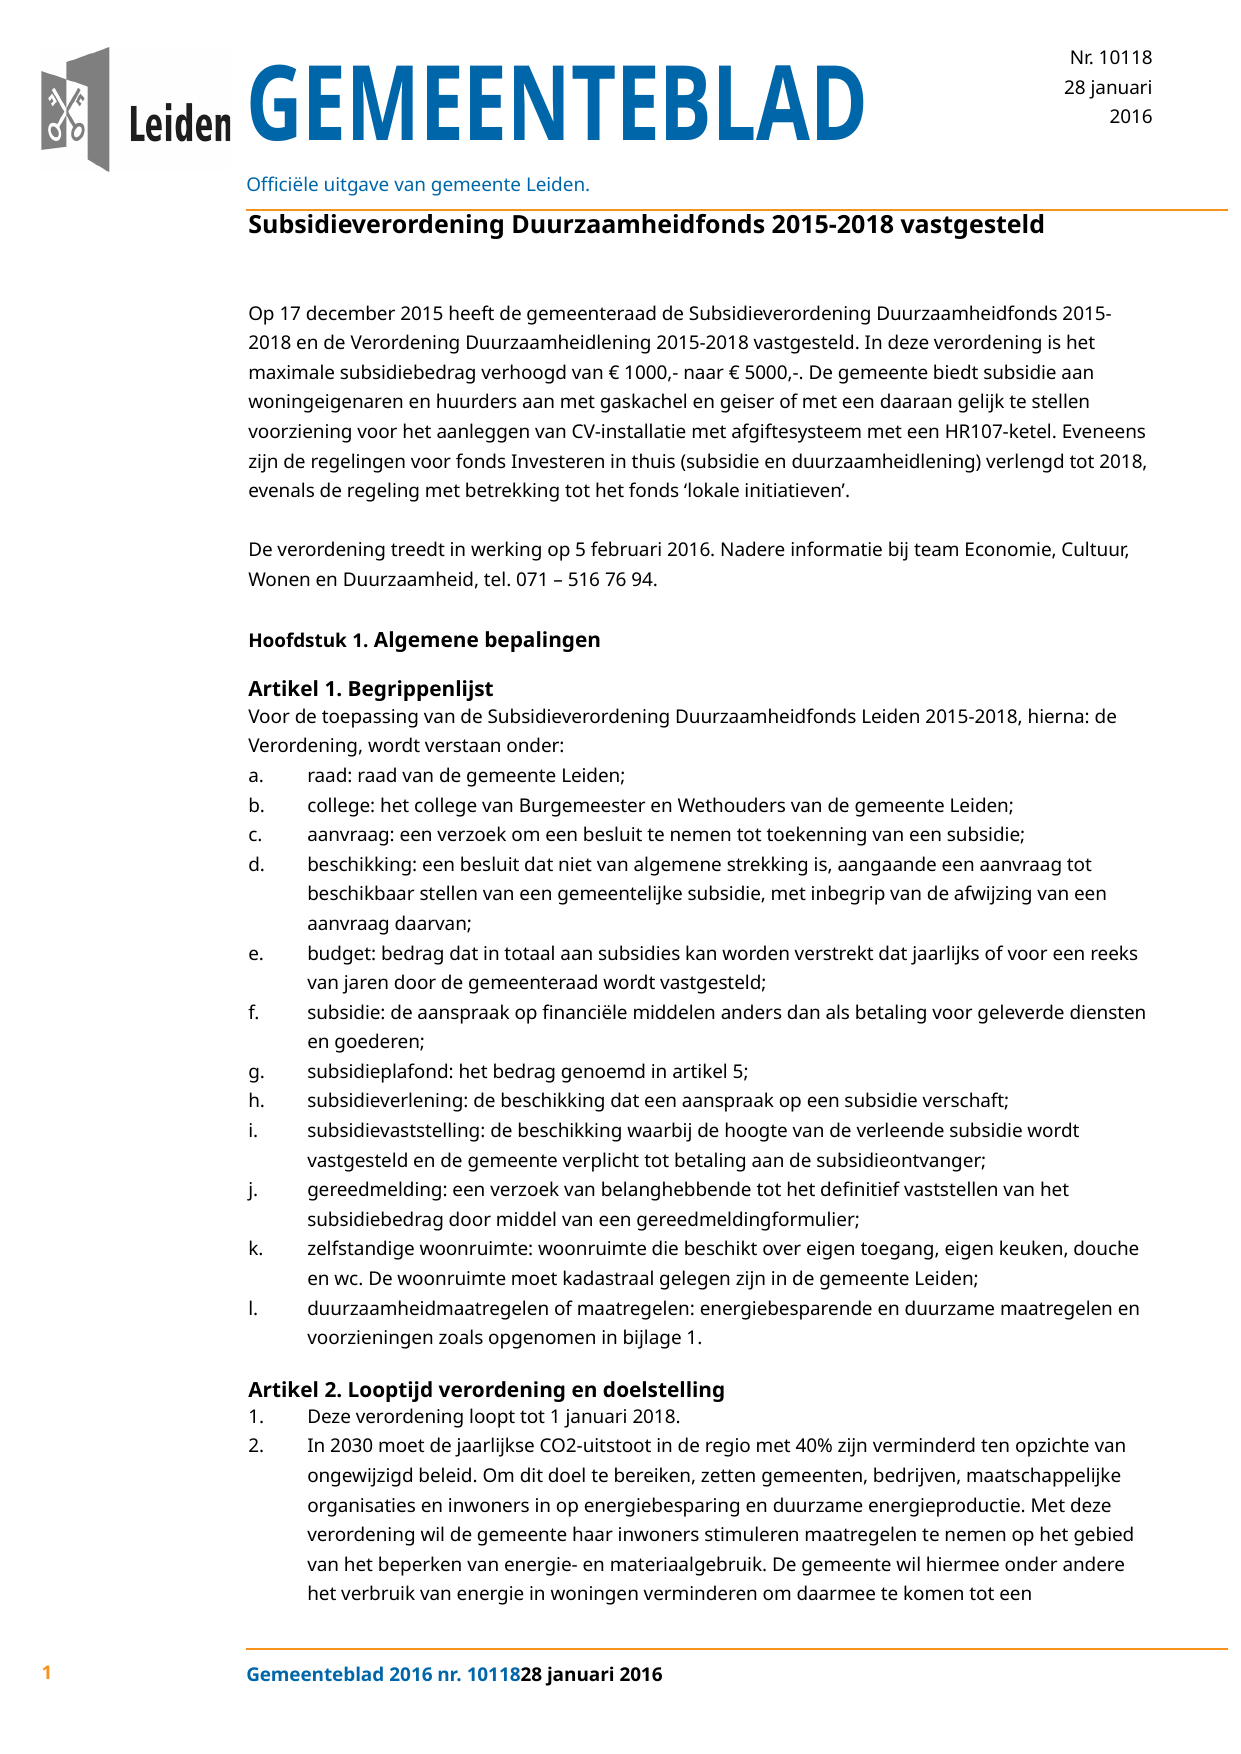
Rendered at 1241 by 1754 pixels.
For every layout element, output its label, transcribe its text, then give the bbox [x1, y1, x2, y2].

list subsidieplafond: het bedrag genoemd in artikel 5; [248, 1058, 1152, 1084]
text Subsidieverordening Duurzaamheidfonds 2015-2018 vastgesteld [248, 211, 1152, 241]
list subsidie: de aanspraak op financiële middelen anders dan als betaling voor geleverde diensten en goederen; [248, 999, 1152, 1054]
list aanvraag: een verzoek om een besluit te nemen tot toekenning van een subsidie; [248, 821, 1152, 847]
list duurzaamheidmaatregelen of maatregelen: energiebesparende en duurzame maatregelen en voorzieningen zoals opgenomen in bijlage 1. [248, 1295, 1152, 1350]
list beschikking: een besluit dat niet van algemene strekking is, aangaande een aanvraag tot beschikbaar stellen van een gemeentelijke subsidie, met inbegrip van de afwijzing van een aanvraag daarvan; [248, 851, 1152, 936]
text Artikel 1. Begrippenlijst [248, 674, 1152, 703]
list Deze verordening loopt tot 1 januari 2018. [248, 1403, 1152, 1429]
text Hoofdstuk 1. Algemene bepalingen [248, 625, 1152, 654]
text Voor de toepassing van de Subsidieverordening Duurzaamheidfonds Leiden 2015-2018, hierna: de Verordening, wordt verstaan onder: [248, 703, 1152, 758]
text Artikel 2. Looptijd verordening en doelstelling [248, 1375, 1152, 1403]
list budget: bedrag dat in totaal aan subsidies kan worden verstrekt dat jaarlijks of voor een reeks van jaren door de gemeenteraad wordt vastgesteld; [248, 940, 1152, 995]
text De verordening treedt in werking op 5 februari 2016. Nadere informatie bij team Economie, Cultuur, Wonen en Duurzaamheid, tel. 071 – 516 76 94. [248, 537, 1152, 592]
list college: het college van Burgemeester en Wethouders van de gemeente Leiden; [248, 792, 1152, 817]
text Op 17 december 2015 heeft de gemeenteraad de Subsidieverordening Duurzaamheidfonds 2015-2018 en de Verordening Duurzaamheidlening 2015-2018 vastgesteld. In deze verordening is het maximale subsidiebedrag verhoogd van € 1000,- naar € 5000,-. De gemeente biedt subsidie aan woningeigenaren en huurders aan met gaskachel en geiser of met een daaraan gelijk te stellen voorziening voor het aanleggen van CV-installatie met afgiftesysteem met een HR107-ketel. Eveneens zijn de regelingen voor fonds Investeren in thuis (subsidie en duurzaamheidlening) verlengd tot 2018, evenals de regeling met betrekking tot het fonds ‘lokale initiatieven’. [248, 300, 1152, 503]
list subsidieverlening: de beschikking dat een aanspraak op een subsidie verschaft; [248, 1088, 1152, 1113]
list In 2030 moet de jaarlijkse CO2-uitstoot in de regio met 40% zijn verminderd ten opzichte van ongewijzigd beleid. Om dit doel te bereiken, zetten gemeenten, bedrijven, maatschappelijke organisaties en inwoners in op energiebesparing en duurzame energieproductie. Met deze verordening wil de gemeente haar inwoners stimuleren maatregelen te nemen op het gebied van het beperken van energie- en materiaalgebruik. De gemeente wil hiermee onder andere het verbruik van energie in woningen verminderen om daarmee te komen tot een [248, 1433, 1152, 1606]
list subsidievaststelling: de beschikking waarbij de hoogte van de verleende subsidie wordt vastgesteld en de gemeente verplicht tot betaling aan de subsidieontvanger; [248, 1117, 1152, 1172]
picture [41, 47, 231, 172]
list raad: raad van de gemeente Leiden; [248, 762, 1152, 788]
list zelfstandige woonruimte: woonruimte die beschikt over eigen toegang, eigen keuken, douche en wc. De woonruimte moet kadastraal gelegen zijn in de gemeente Leiden; [248, 1236, 1152, 1291]
list gereedmelding: een verzoek van belanghebbende tot het definitief vaststellen van het subsidiebedrag door middel van een gereedmeldingformulier; [248, 1176, 1152, 1232]
